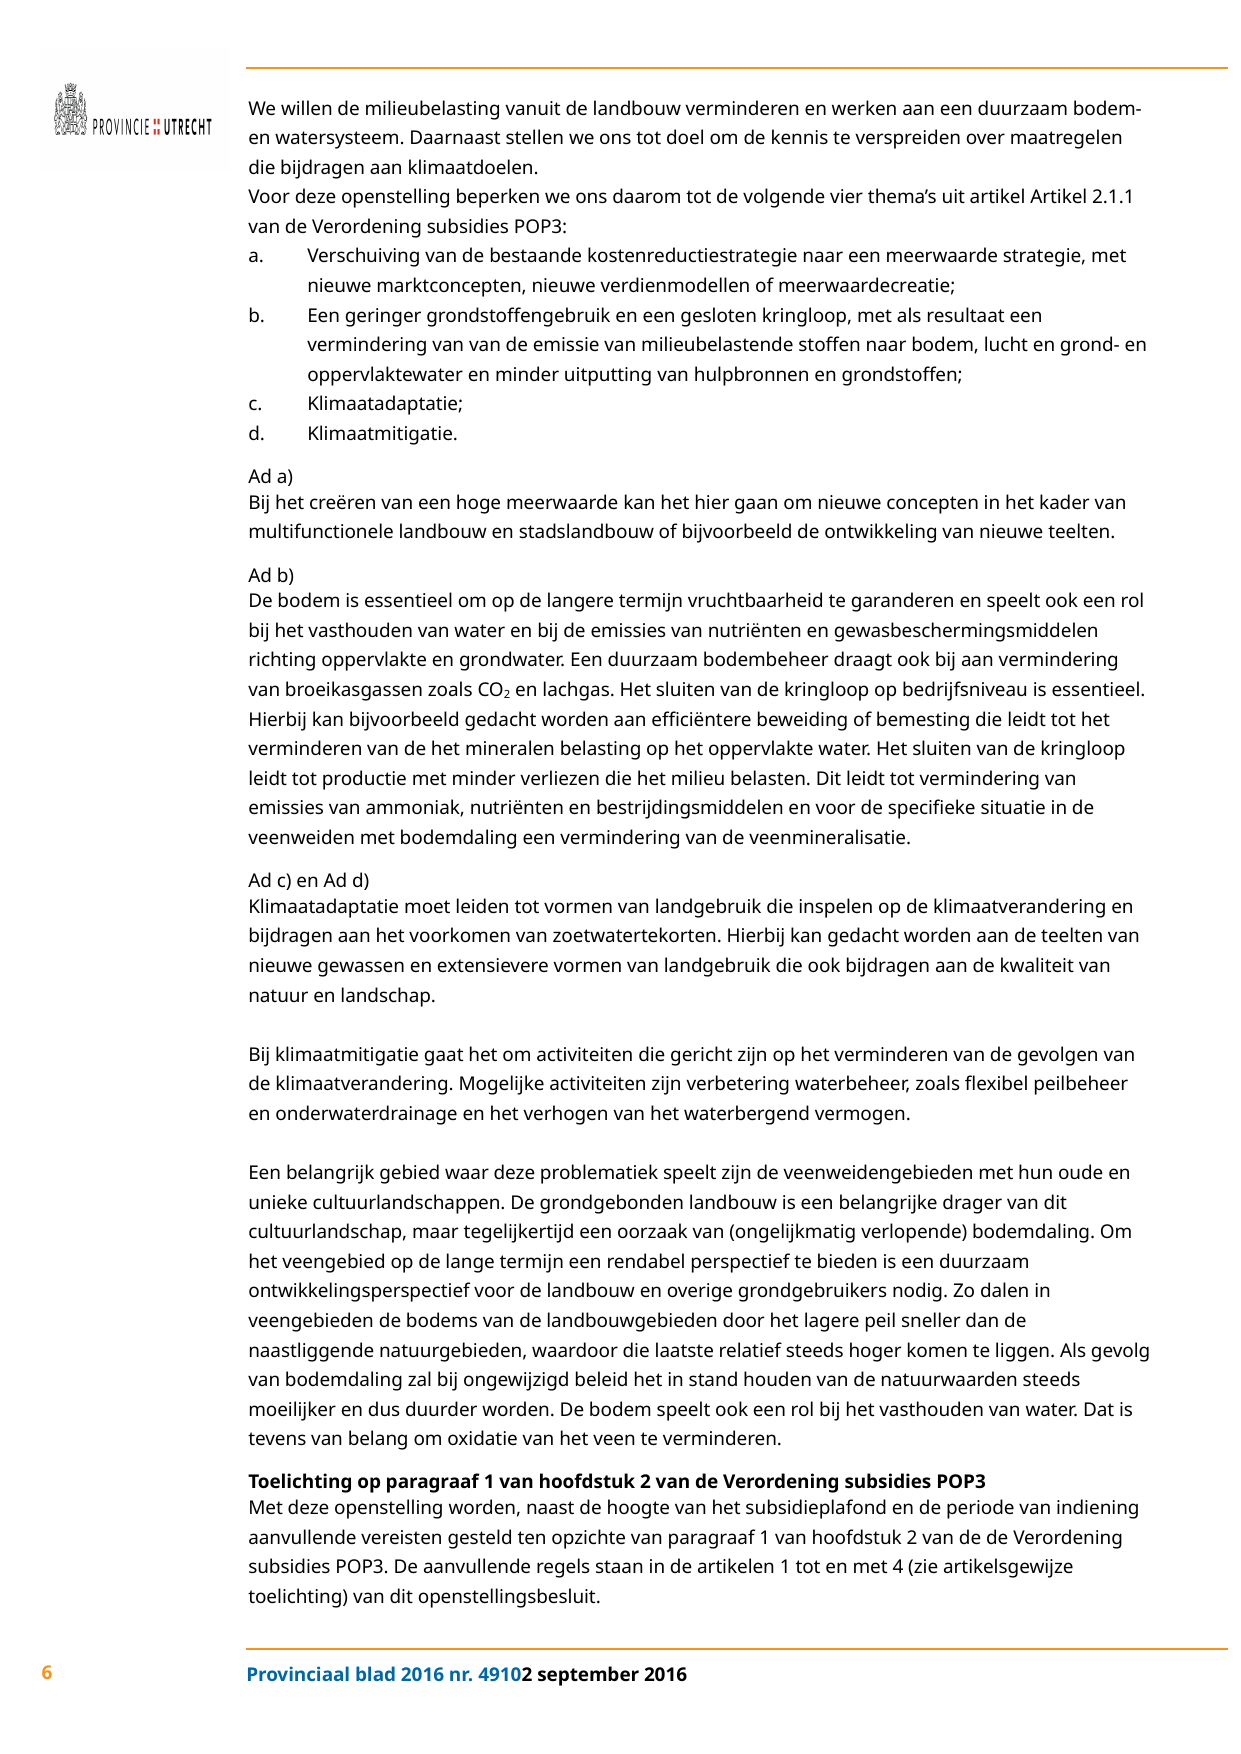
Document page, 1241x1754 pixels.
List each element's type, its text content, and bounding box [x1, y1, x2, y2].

list Verschuiving van de bestaande kostenreductiestrategie naar een meerwaarde strategie, met nieuwe marktconcepten, nieuwe verdienmodellen of meerwaardecreatie; [248, 243, 1152, 298]
text Klimaatadaptatie moet leiden tot vormen van landgebruik die inspelen op de klimaatverandering en bijdragen aan het voorkomen van zoetwatertekorten. Hierbij kan gedacht worden aan de teelten van nieuwe gewassen en extensievere vormen van landgebruik die ook bijdragen aan de kwaliteit van natuur en landschap. [248, 893, 1152, 1007]
text De bodem is essentieel om op de langere termijn vruchtbaarheid te garanderen en speelt ook een rol bij het vasthouden van water en bij de emissies van nutriënten en gewasbeschermingsmiddelen richting oppervlakte en grondwater. Een duurzaam bodembeheer draagt ook bij aan vermindering van broeikasgassen zoals CO2 en lachgas. Het sluiten van de kringloop op bedrijfsniveau is essentieel. Hierbij kan bijvoorbeeld gedacht worden aan efficiëntere beweiding of bemesting die leidt tot het verminderen van de het mineralen belasting op het oppervlakte water. Het sluiten van de kringloop leidt tot productie met minder verliezen die het milieu belasten. Dit leidt tot vermindering van emissies van ammoniak, nutriënten en bestrijdingsmiddelen en voor de specifieke situatie in de veenweiden met bodemdaling een vermindering van de veenmineralisatie. [248, 587, 1152, 850]
text We willen de milieubelasting vanuit de landbouw verminderen en werken aan een duurzaam bodem- en watersysteem. Daarnaast stellen we ons tot doel om de kennis te verspreiden over maatregelen die bijdragen aan klimaatdoelen. [248, 95, 1152, 180]
text Ad c) en Ad d) [248, 867, 1152, 893]
text Toelichting op paragraaf 1 van hoofdstuk 2 van de Verordening subsidies POP3 [248, 1469, 1152, 1494]
text Bij klimaatmitigatie gaat het om activiteiten die gericht zijn op het verminderen van de gevolgen van de klimaatverandering. Mogelijke activiteiten zijn verbetering waterbeheer, zoals flexibel peilbeheer en onderwaterdrainage en het verhogen van het waterbergend vermogen. [248, 1041, 1152, 1126]
text Met deze openstelling worden, naast de hoogte van het subsidieplafond en de periode van indiening aanvullende vereisten gesteld ten opzichte van paragraaf 1 van hoofdstuk 2 van de de Verordening subsidies POP3. De aanvullende regels staan in de artikelen 1 tot en met 4 (zie artikelsgewijze toelichting) van dit openstellingsbesluit. [248, 1494, 1152, 1609]
text Bij het creëren van een hoge meerwaarde kan het hier gaan om nieuwe concepten in het kader van multifunctionele landbouw en stadslandbouw of bijvoorbeeld de ontwikkeling van nieuwe teelten. [248, 489, 1152, 544]
list Klimaatadaptatie; [248, 391, 1152, 416]
text Ad a) [248, 463, 1152, 489]
picture [41, 47, 231, 172]
list Klimaatmitigatie. [248, 420, 1152, 446]
text Een belangrijk gebied waar deze problematiek speelt zijn de veenweidengebieden met hun oude en unieke cultuurlandschappen. De grondgebonden landbouw is een belangrijke drager van dit cultuurlandschap, maar tegelijkertijd een oorzaak van (ongelijkmatig verlopende) bodemdaling. Om het veengebied op de lange termijn een rendabel perspectief te bieden is een duurzaam ontwikkelingsperspectief voor de landbouw en overige grondgebruikers nodig. Zo dalen in veengebieden de bodems van de landbouwgebieden door het lagere peil sneller dan de naastliggende natuurgebieden, waardoor die laatste relatief steeds hoger komen te liggen. Als gevolg van bodemdaling zal bij ongewijzigd beleid het in stand houden van de natuurwaarden steeds moeilijker en dus duurder worden. De bodem speelt ook een rol bij het vasthouden van water. Dat is tevens van belang om oxidatie van het veen te verminderen. [248, 1159, 1152, 1451]
text Voor deze openstelling beperken we ons daarom tot de volgende vier thema’s uit artikel Artikel 2.1.1 van de Verordening subsidies POP3: [248, 183, 1152, 239]
text Ad b) [248, 562, 1152, 587]
list Een geringer grondstoffengebruik en een gesloten kringloop, met als resultaat een vermindering van van de emissie van milieubelastende stoffen naar bodem, lucht en grond- en oppervlaktewater en minder uitputting van hulpbronnen en grondstoffen; [248, 302, 1152, 387]
